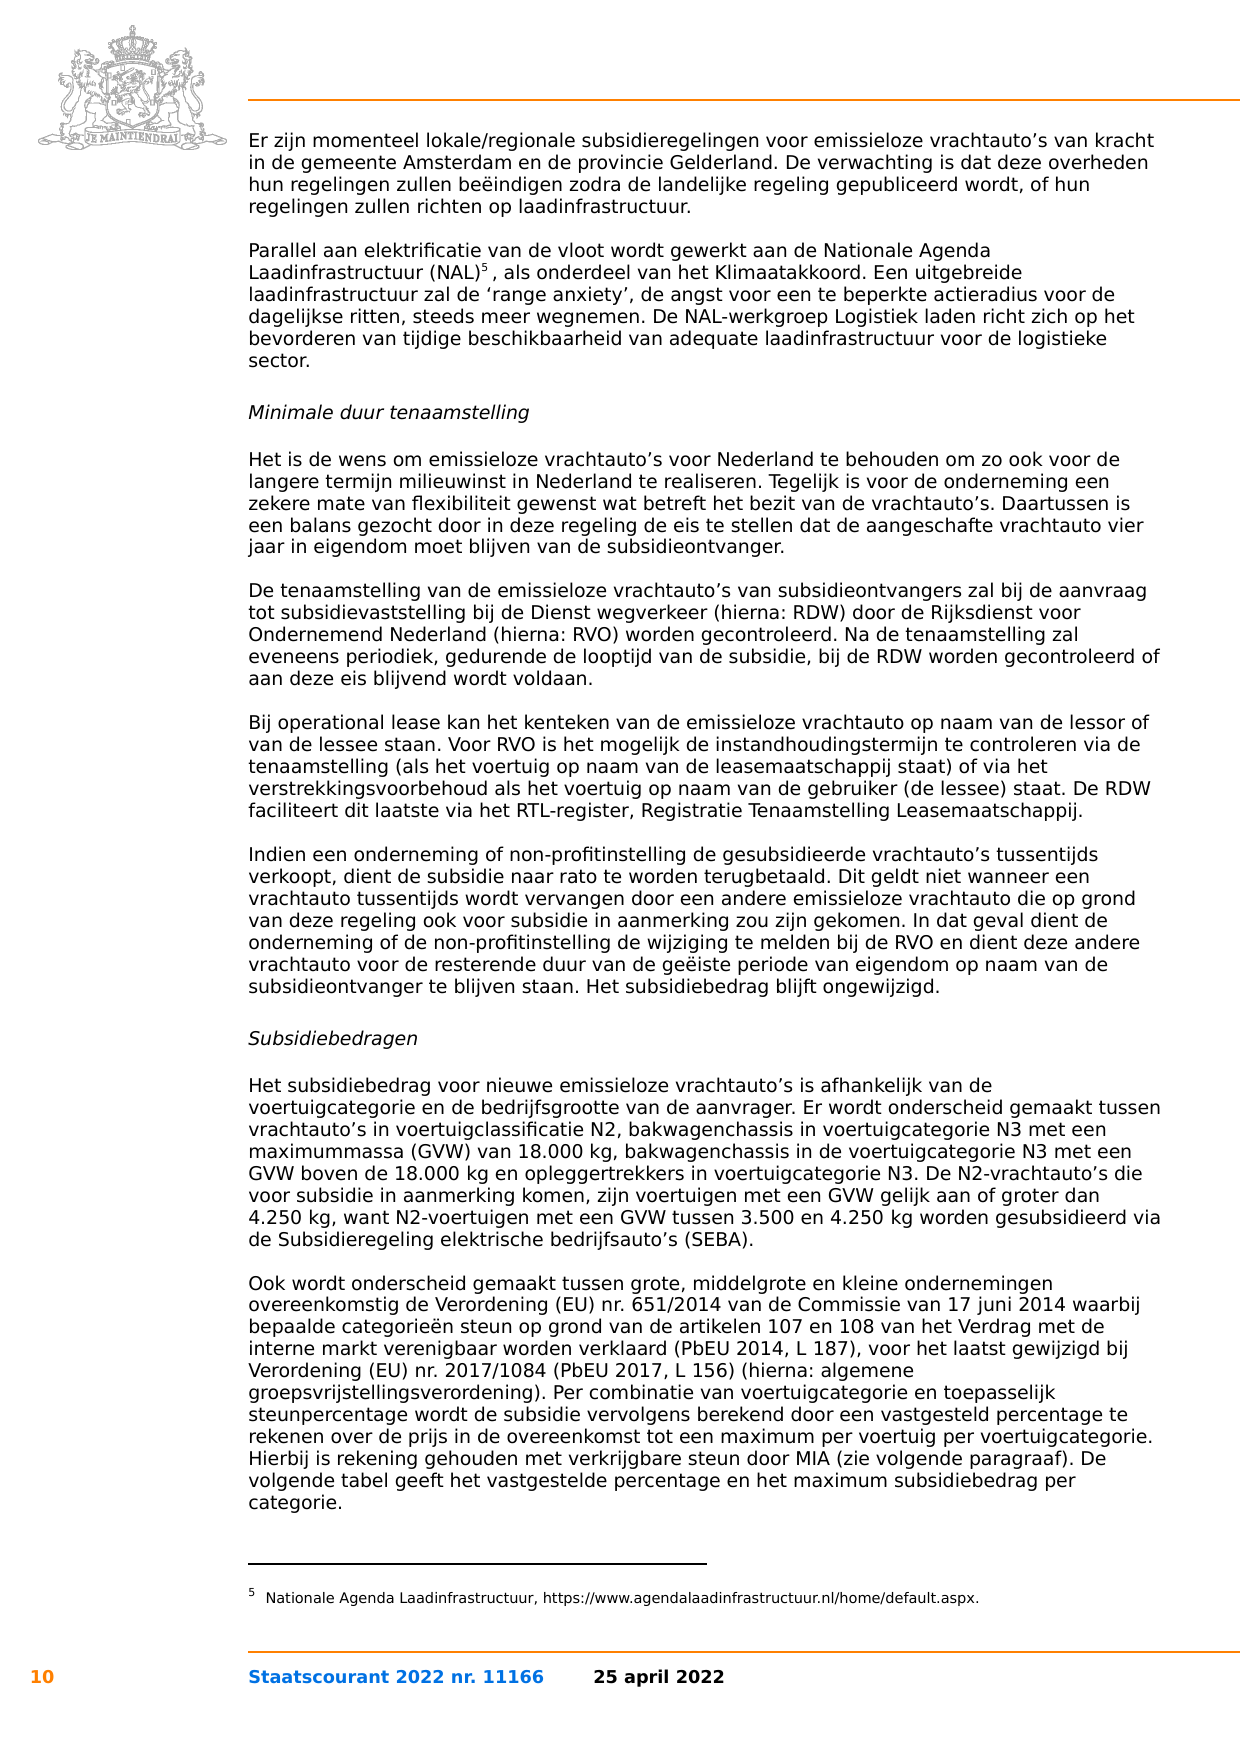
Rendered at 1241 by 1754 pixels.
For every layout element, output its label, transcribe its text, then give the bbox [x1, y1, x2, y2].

text Het is de wens om emissieloze vrachtauto’s voor Nederland te behouden om zo ook voor de langere termijn milieuwinst in Nederland te realiseren. Tegelijk is voor de onderneming een zekere mate van flexibiliteit gewenst wat betreft het bezit van de vrachtauto’s. Daartussen is een balans gezocht door in deze regeling de eis te stellen dat de aangeschafte vrachtauto vier jaar in eigendom moet blijven van de subsidieontvanger. [248, 448, 1163, 558]
text Het subsidiebedrag voor nieuwe emissieloze vrachtauto’s is afhankelijk van de voertuigcategorie en de bedrijfsgrootte van de aanvrager. Er wordt onderscheid gemaakt tussen vrachtauto’s in voertuigclassificatie N2, bakwagenchassis in voertuigcategorie N3 met een maximummassa (GVW) van 18.000 kg, bakwagenchassis in de voertuigcategorie N3 met een GVW boven de 18.000 kg en opleggertrekkers in voertuigcategorie N3. De N2-vrachtauto’s die voor subsidie in aanmerking komen, zijn voertuigen met een GVW gelijk aan of groter dan 4.250 kg, want N2-voertuigen met een GVW tussen 3.500 en 4.250 kg worden gesubsidieerd via de Subsidieregeling elektrische bedrijfsauto’s (SEBA). [248, 1075, 1163, 1251]
text Er zijn momenteel lokale/regionale subsidieregelingen voor emissieloze vrachtauto’s van kracht in de gemeente Amsterdam en de provincie Gelderland. De verwachting is dat deze overheden hun regelingen zullen beëindigen zodra de landelijke regeling gepubliceerd wordt, of hun regelingen zullen richten op laadinfrastructuur. [248, 130, 1163, 218]
text Bij operational lease kan het kenteken van de emissieloze vrachtauto op naam van de lessor of van de lessee staan. Voor RVO is het mogelijk de instandhoudingstermijn te controleren via de tenaamstelling (als het voertuig op naam van de leasemaatschappij staat) of via het verstrekkingsvoorbehoud als het voertuig op naam van de gebruiker (de lessee) staat. De RDW faciliteert dit laatste via het RTL-register, Registratie Tenaamstelling Leasemaatschappij. [248, 712, 1163, 822]
picture [38, 25, 227, 150]
subtitle Minimale duur tenaamstelling [248, 402, 1163, 423]
text Ook wordt onderscheid gemaakt tussen grote, middelgrote en kleine ondernemingen overeenkomstig de Verordening (EU) nr. 651/2014 van de Commissie van 17 juni 2014 waarbij bepaalde categorieën steun op grond van de artikelen 107 en 108 van het Verdrag met de interne markt verenigbaar worden verklaard (PbEU 2014, L 187), voor het laatst gewijzigd bij Verordening (EU) nr. 2017/1084 (PbEU 2017, L 156) (hierna: algemene groepsvrijstellingsverordening). Per combinatie van voertuigcategorie en toepasselijk steunpercentage wordt de subsidie vervolgens berekend door een vastgesteld percentage te rekenen over de prijs in de overeenkomst tot een maximum per voertuig per voertuigcategorie. Hierbij is rekening gehouden met verkrijgbare steun door MIA (zie volgende paragraaf). De volgende tabel geeft het vastgestelde percentage en het maximum subsidiebedrag per categorie. [248, 1272, 1163, 1514]
text Parallel aan elektrificatie van de vloot wordt gewerkt aan de Nationale Agenda Laadinfrastructuur (NAL), als onderdeel van het Klimaatakkoord. Een uitgebreide laadinfrastructuur zal de ‘range anxiety’, de angst voor een te beperkte actieradius voor de dagelijkse ritten, steeds meer wegnemen. De NAL-werkgroep Logistiek laden richt zich op het bevorderen van tijdige beschikbaarheid van adequate laadinfrastructuur voor de logistieke sector. [248, 240, 1163, 372]
text Indien een onderneming of non-profitinstelling de gesubsidieerde vrachtauto’s tussentijds verkoopt, dient de subsidie naar rato te worden terugbetaald. Dit geldt niet wanneer een vrachtauto tussentijds wordt vervangen door een andere emissieloze vrachtauto die op grond van deze regeling ook voor subsidie in aanmerking zou zijn gekomen. In dat geval dient de onderneming of de non-profitinstelling de wijziging te melden bij de RVO en dient deze andere vrachtauto voor de resterende duur van de geëiste periode van eigendom op naam van de subsidieontvanger te blijven staan. Het subsidiebedrag blijft ongewijzigd. [248, 844, 1163, 998]
text Nationale Agenda Laadinfrastructuur, https://www.agendalaadinfrastructuur.nl/home/default.aspx. [248, 1586, 1163, 1608]
subtitle Subsidiebedragen [248, 1028, 1163, 1050]
text De tenaamstelling van de emissieloze vrachtauto’s van subsidieontvangers zal bij de aanvraag tot subsidievaststelling bij de Dienst wegverkeer (hierna: RDW) door de Rijksdienst voor Ondernemend Nederland (hierna: RVO) worden gecontroleerd. Na de tenaamstelling zal eveneens periodiek, gedurende de looptijd van de subsidie, bij de RDW worden gecontroleerd of aan deze eis blijvend wordt voldaan. [248, 580, 1163, 690]
